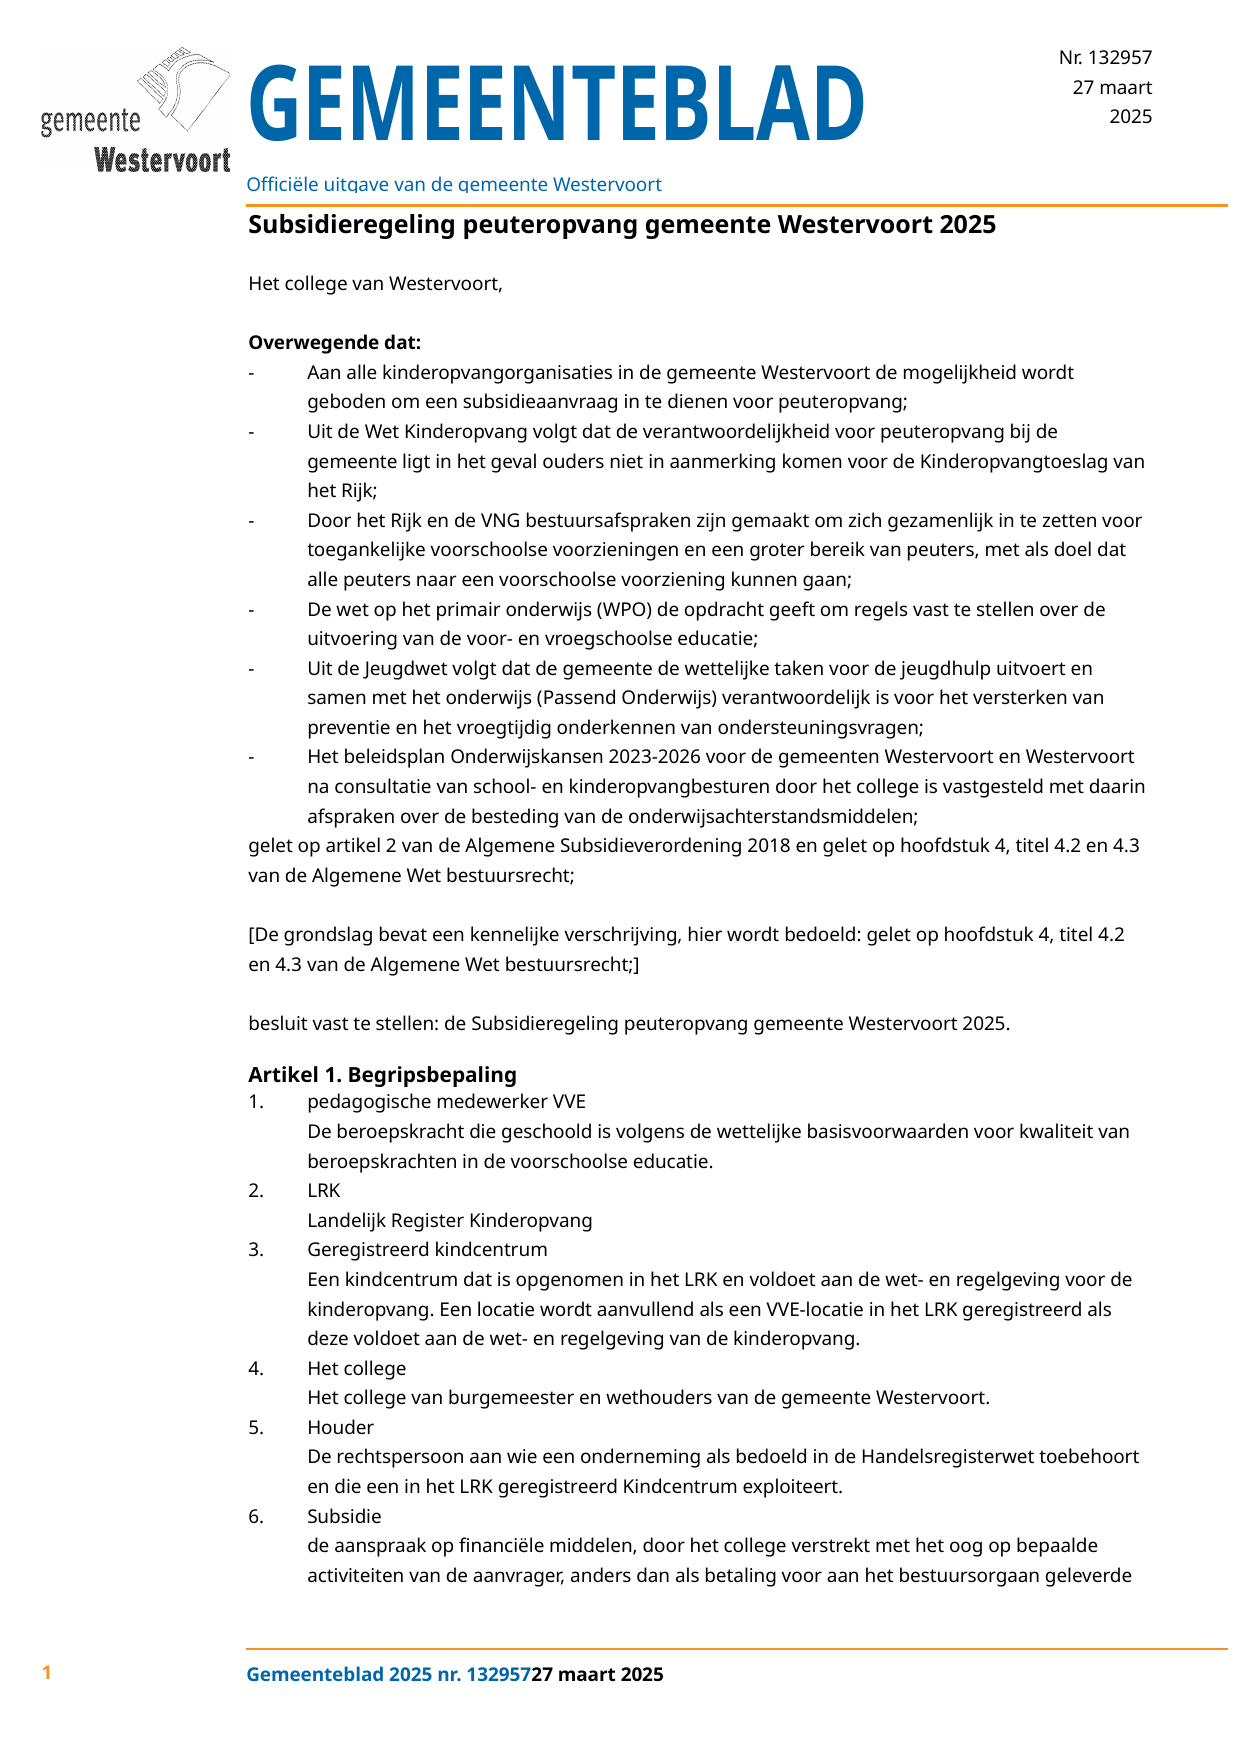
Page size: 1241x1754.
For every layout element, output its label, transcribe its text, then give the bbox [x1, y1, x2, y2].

text Het college van Westervoort, [248, 270, 1152, 296]
list Het beleidsplan Onderwijskansen 2023-2026 voor de gemeenten Westervoort en Westervoort na consultatie van school- en kinderopvangbesturen door het college is vastgesteld met daarin afspraken over de besteding van de onderwijsachterstandsmiddelen; [248, 744, 1152, 828]
list Het college van burgemeester en wethouders van de gemeente Westervoort. [248, 1384, 1152, 1410]
list Landelijk Register Kinderopvang [248, 1207, 1152, 1233]
list Subsidie [248, 1503, 1152, 1529]
text besluit vast te stellen: de Subsidieregeling peuteropvang gemeente Westervoort 2025. [248, 1010, 1152, 1036]
text [De grondslag bevat een kennelijke verschrijving, hier wordt bedoeld: gelet op hoofdstuk 4, titel 4.2 en 4.3 van de Algemene Wet bestuursrecht;] [248, 921, 1152, 976]
list De rechtspersoon aan wie een onderneming als bedoeld in de Handelsregisterwet toebehoort en die een in het LRK geregistreerd Kindcentrum exploiteert. [248, 1444, 1152, 1499]
list LRK [248, 1177, 1152, 1203]
list Aan alle kinderopvangorganisaties in de gemeente Westervoort de mogelijkheid wordt geboden om een subsidieaanvraag in te dienen voor peuteropvang; [248, 359, 1152, 414]
list Geregistreerd kindcentrum [248, 1237, 1152, 1262]
list De wet op het primair onderwijs (WPO) de opdracht geeft om regels vast te stellen over de uitvoering van de voor- en vroegschoolse educatie; [248, 596, 1152, 651]
list De beroepskracht die geschoold is volgens de wettelijke basisvoorwaarden voor kwaliteit van beroepskrachten in de voorschoolse educatie. [248, 1118, 1152, 1174]
list Uit de Wet Kinderopvang volgt dat de verantwoordelijkheid voor peuteropvang bij de gemeente ligt in het geval ouders niet in aanmerking komen voor de Kinderopvangtoeslag van het Rijk; [248, 418, 1152, 503]
list Het college [248, 1355, 1152, 1381]
text Artikel 1. Begripsbepaling [248, 1060, 1152, 1089]
list Houder [248, 1414, 1152, 1440]
text Subsidieregeling peuteropvang gemeente Westervoort 2025 [248, 207, 1152, 241]
list pedagogische medewerker VVE [248, 1089, 1152, 1114]
picture [41, 47, 231, 172]
list de aanspraak op financiële middelen, door het college verstrekt met het oog op bepaalde activiteiten van de aanvrager, anders dan als betaling voor aan het bestuursorgaan geleverde [248, 1532, 1152, 1588]
list Een kindcentrum dat is opgenomen in het LRK en voldoet aan de wet- en regelgeving voor de kinderopvang. Een locatie wordt aanvullend als een VVE-locatie in het LRK geregistreerd als deze voldoet aan de wet- en regelgeving van de kinderopvang. [248, 1266, 1152, 1351]
text Overwegende dat: [248, 329, 1152, 355]
list Uit de Jeugdwet volgt dat de gemeente de wettelijke taken voor de jeugdhulp uitvoert en samen met het onderwijs (Passend Onderwijs) verantwoordelijk is voor het versterken van preventie en het vroegtijdig onderkennen van ondersteuningsvragen; [248, 655, 1152, 740]
text gelet op artikel 2 van de Algemene Subsidieverordening 2018 en gelet op hoofdstuk 4, titel 4.2 en 4.3 van de Algemene Wet bestuursrecht; [248, 832, 1152, 888]
list Door het Rijk en de VNG bestuursafspraken zijn gemaakt om zich gezamenlijk in te zetten voor toegankelijke voorschoolse voorzieningen en een groter bereik van peuters, met als doel dat alle peuters naar een voorschoolse voorziening kunnen gaan; [248, 507, 1152, 592]
